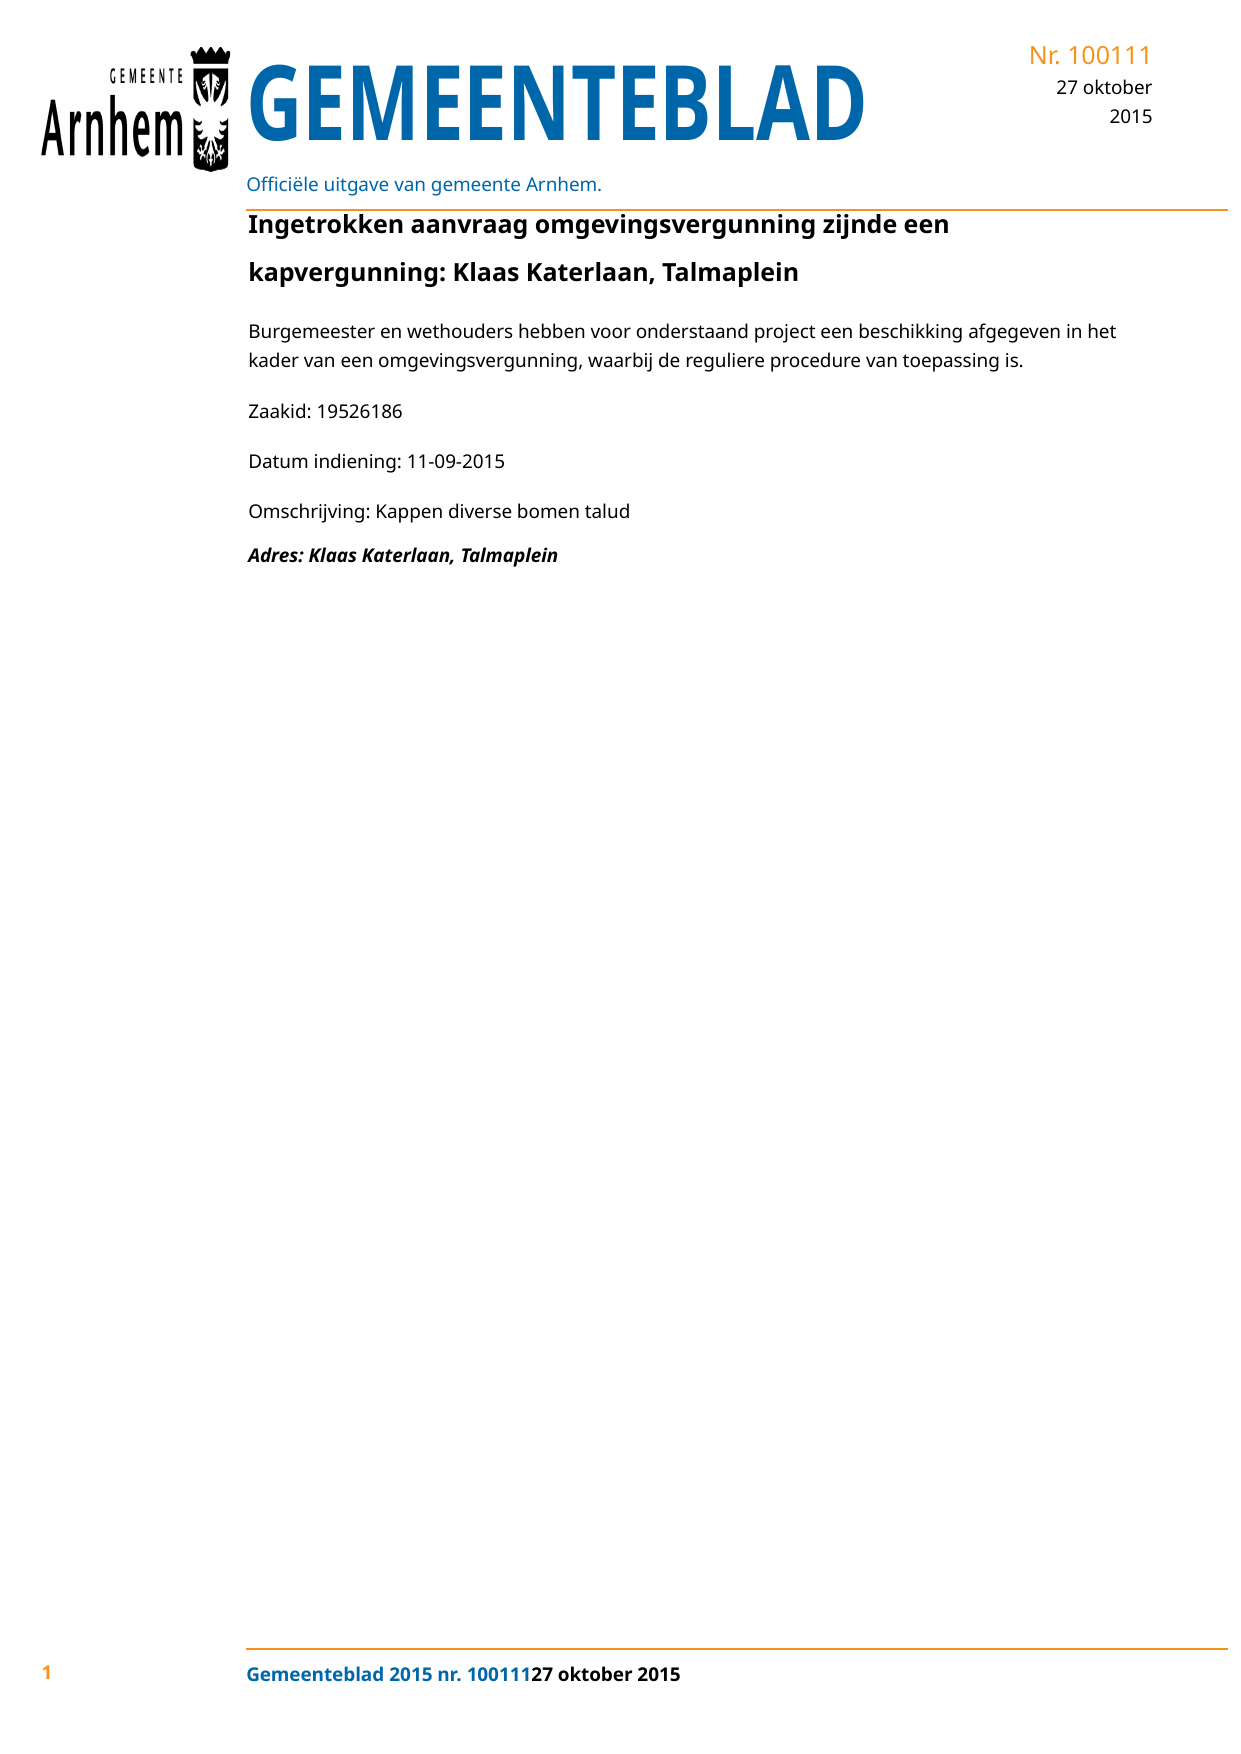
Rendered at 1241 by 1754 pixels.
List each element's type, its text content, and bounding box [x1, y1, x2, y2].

text Datum indiening: 11-09-2015 [248, 448, 1152, 474]
text Adres: Klaas Katerlaan, Talmaplein [248, 542, 1152, 568]
picture [41, 47, 231, 172]
text Zaakid: 19526186 [248, 398, 1152, 424]
text Ingetrokken aanvraag omgevingsvergunning zijnde een kapvergunning: Klaas Katerlaan, Talmaplein [248, 211, 1152, 288]
text Burgemeester en wethouders hebben voor onderstaand project een beschikking afgegeven in het kader van een omgevingsvergunning, waarbij de reguliere procedure van toepassing is. [248, 318, 1152, 373]
text Omschrijving: Kappen diverse bomen talud [248, 499, 1152, 524]
